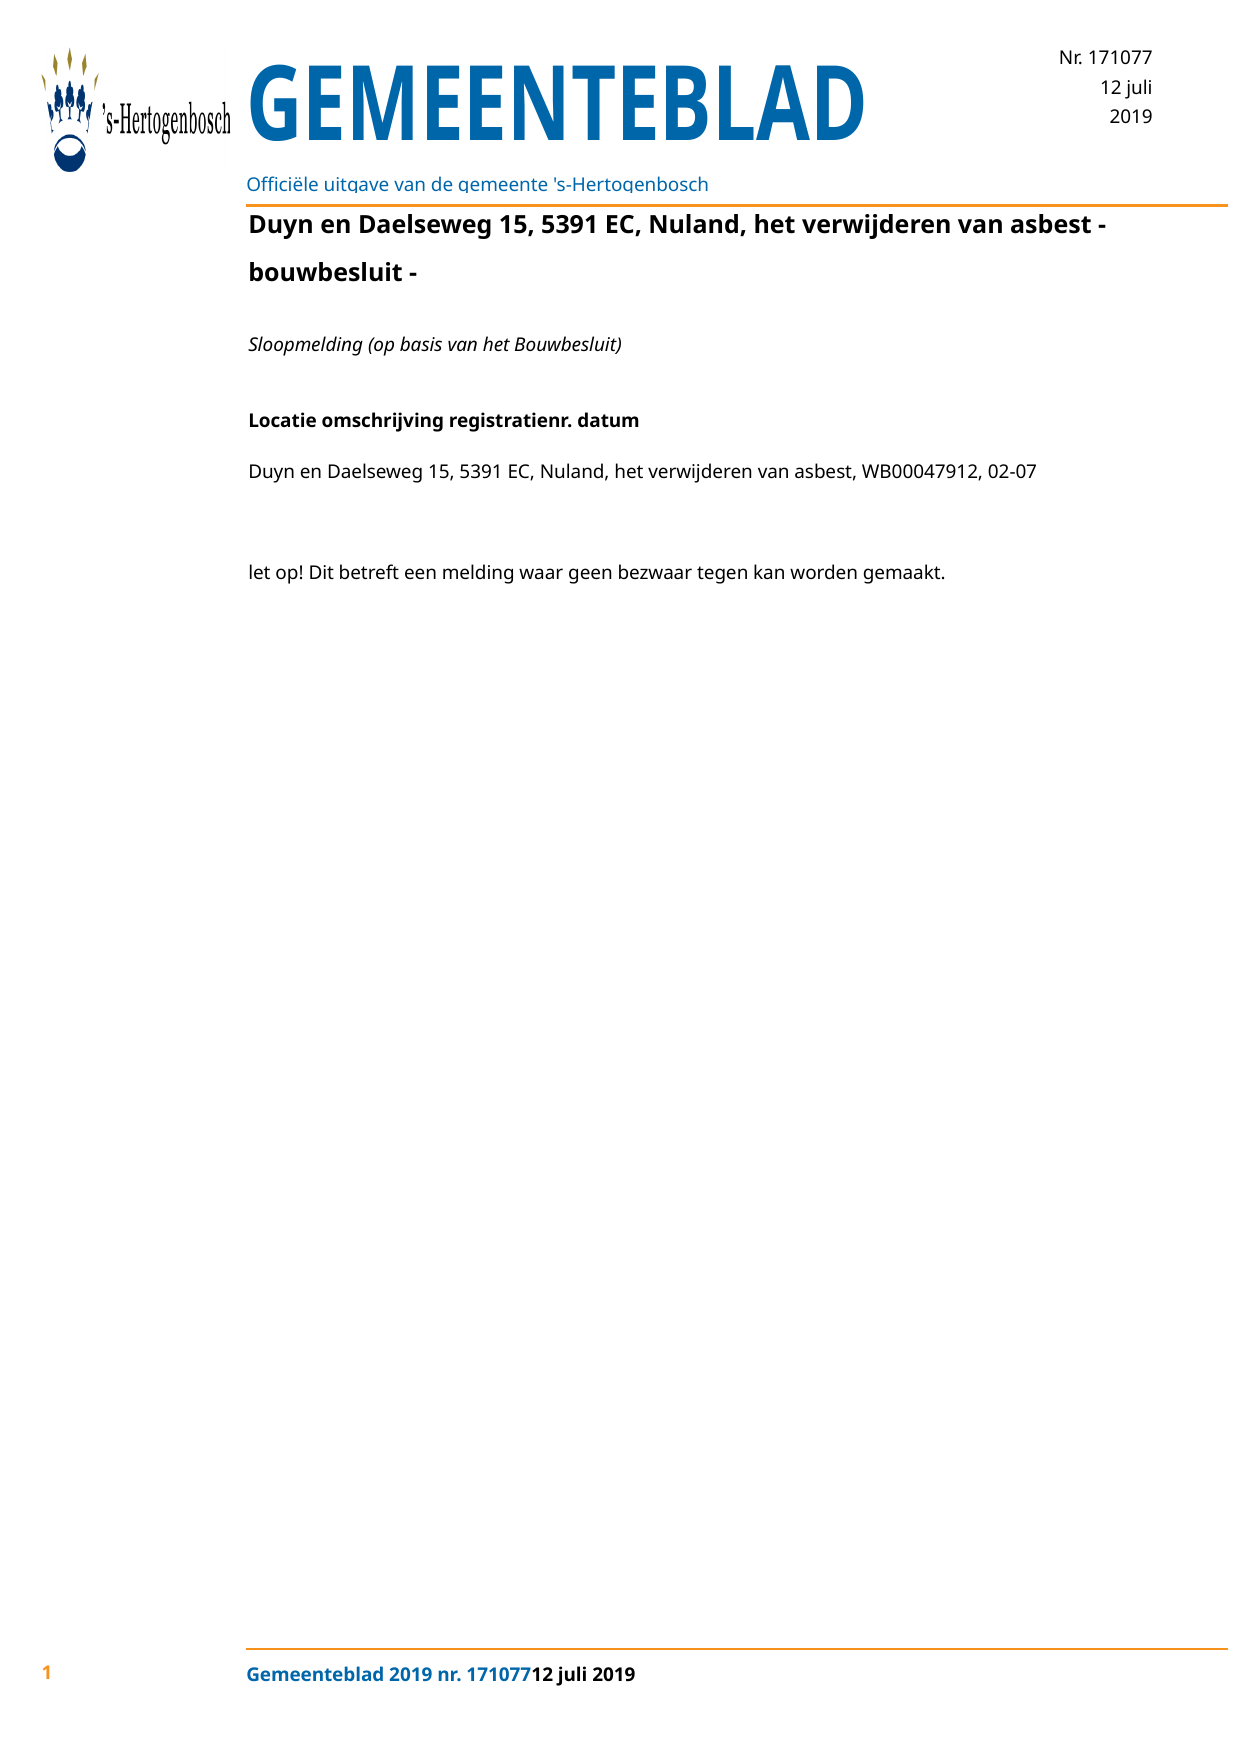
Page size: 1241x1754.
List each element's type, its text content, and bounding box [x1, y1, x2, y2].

text Duyn en Daelseweg 15, 5391 EC, Nuland, het verwijderen van asbest - bouwbesluit - [248, 207, 1152, 288]
text let op! Dit betreft een melding waar geen bezwaar tegen kan worden gemaakt. [248, 559, 1152, 584]
text Duyn en Daelseweg 15, 5391 EC, Nuland, het verwijderen van asbest, WB00047912, 02-07 [248, 458, 1152, 484]
text Sloopmelding (op basis van het Bouwbesluit) [248, 331, 1152, 357]
picture [41, 47, 231, 172]
text Locatie omschrijving registratienr. datum [248, 408, 1152, 433]
